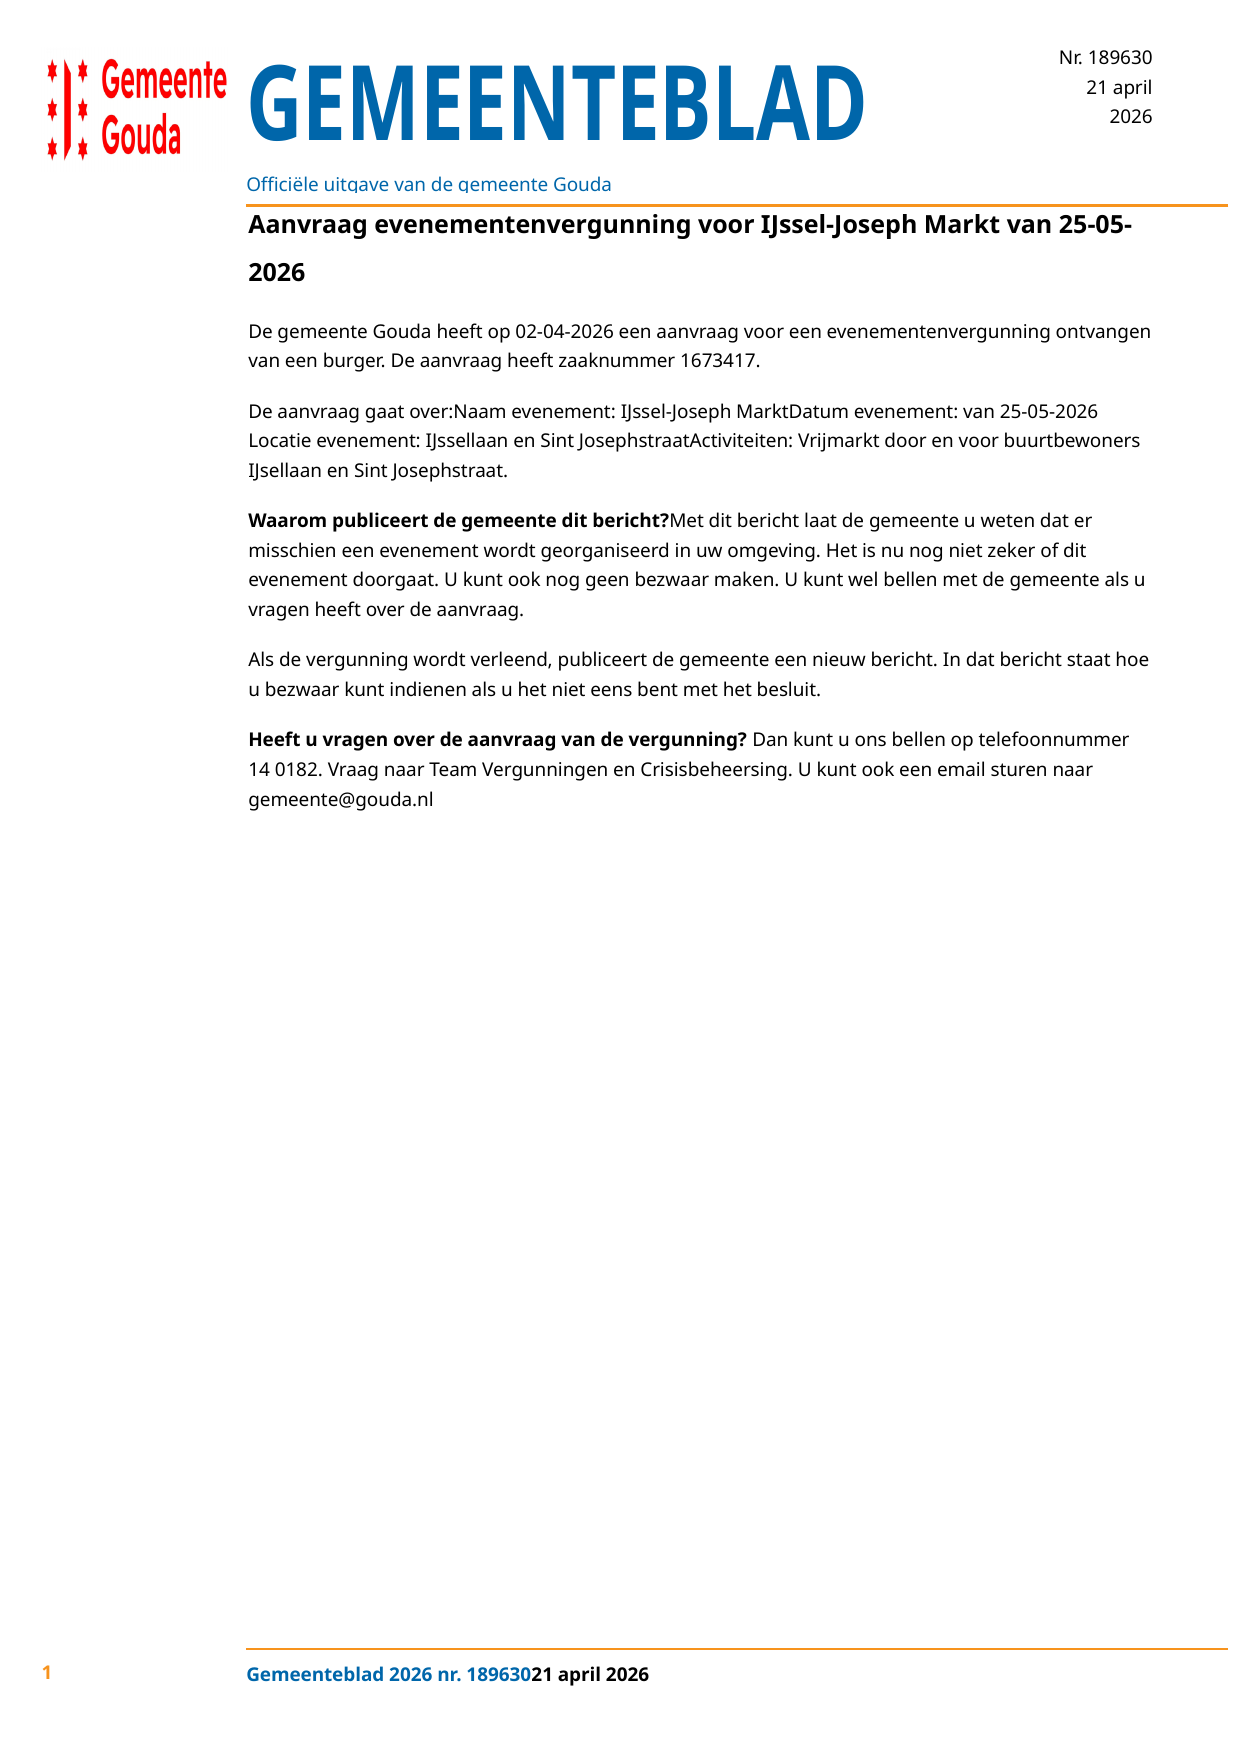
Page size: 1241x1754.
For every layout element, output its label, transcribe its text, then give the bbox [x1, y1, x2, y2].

text Aanvraag evenementenvergunning voor IJssel-Joseph Markt van 25-05-2026 [248, 207, 1152, 288]
text Heeft u vragen over de aanvraag van de vergunning? Dan kunt u ons bellen op telefoonnummer 14 0182. Vraag naar Team Vergunningen en Crisisbeheersing. U kunt ook een email sturen naar gemeente@gouda.nl [248, 727, 1152, 812]
text De aanvraag gaat over:Naam evenement: IJssel-Joseph MarktDatum evenement: van 25-05-2026 Locatie evenement: IJssellaan en Sint JosephstraatActiviteiten: Vrijmarkt door en voor buurtbewoners IJsellaan en Sint Josephstraat. [248, 398, 1152, 483]
text Als de vergunning wordt verleend, publiceert de gemeente een nieuw bericht. In dat bericht staat hoe u bezwaar kunt indienen als u het niet eens bent met het besluit. [248, 647, 1152, 702]
picture [41, 47, 231, 172]
text Waarom publiceert de gemeente dit bericht?Met dit bericht laat de gemeente u weten dat er misschien een evenement wordt georganiseerd in uw omgeving. Het is nu nog niet zeker of dit evenement doorgaat. U kunt ook nog geen bezwaar maken. U kunt wel bellen met de gemeente als u vragen heeft over de aanvraag. [248, 507, 1152, 622]
text De gemeente Gouda heeft op 02-04-2026 een aanvraag voor een evenementenvergunning ontvangen van een burger. De aanvraag heeft zaaknummer 1673417. [248, 318, 1152, 373]
